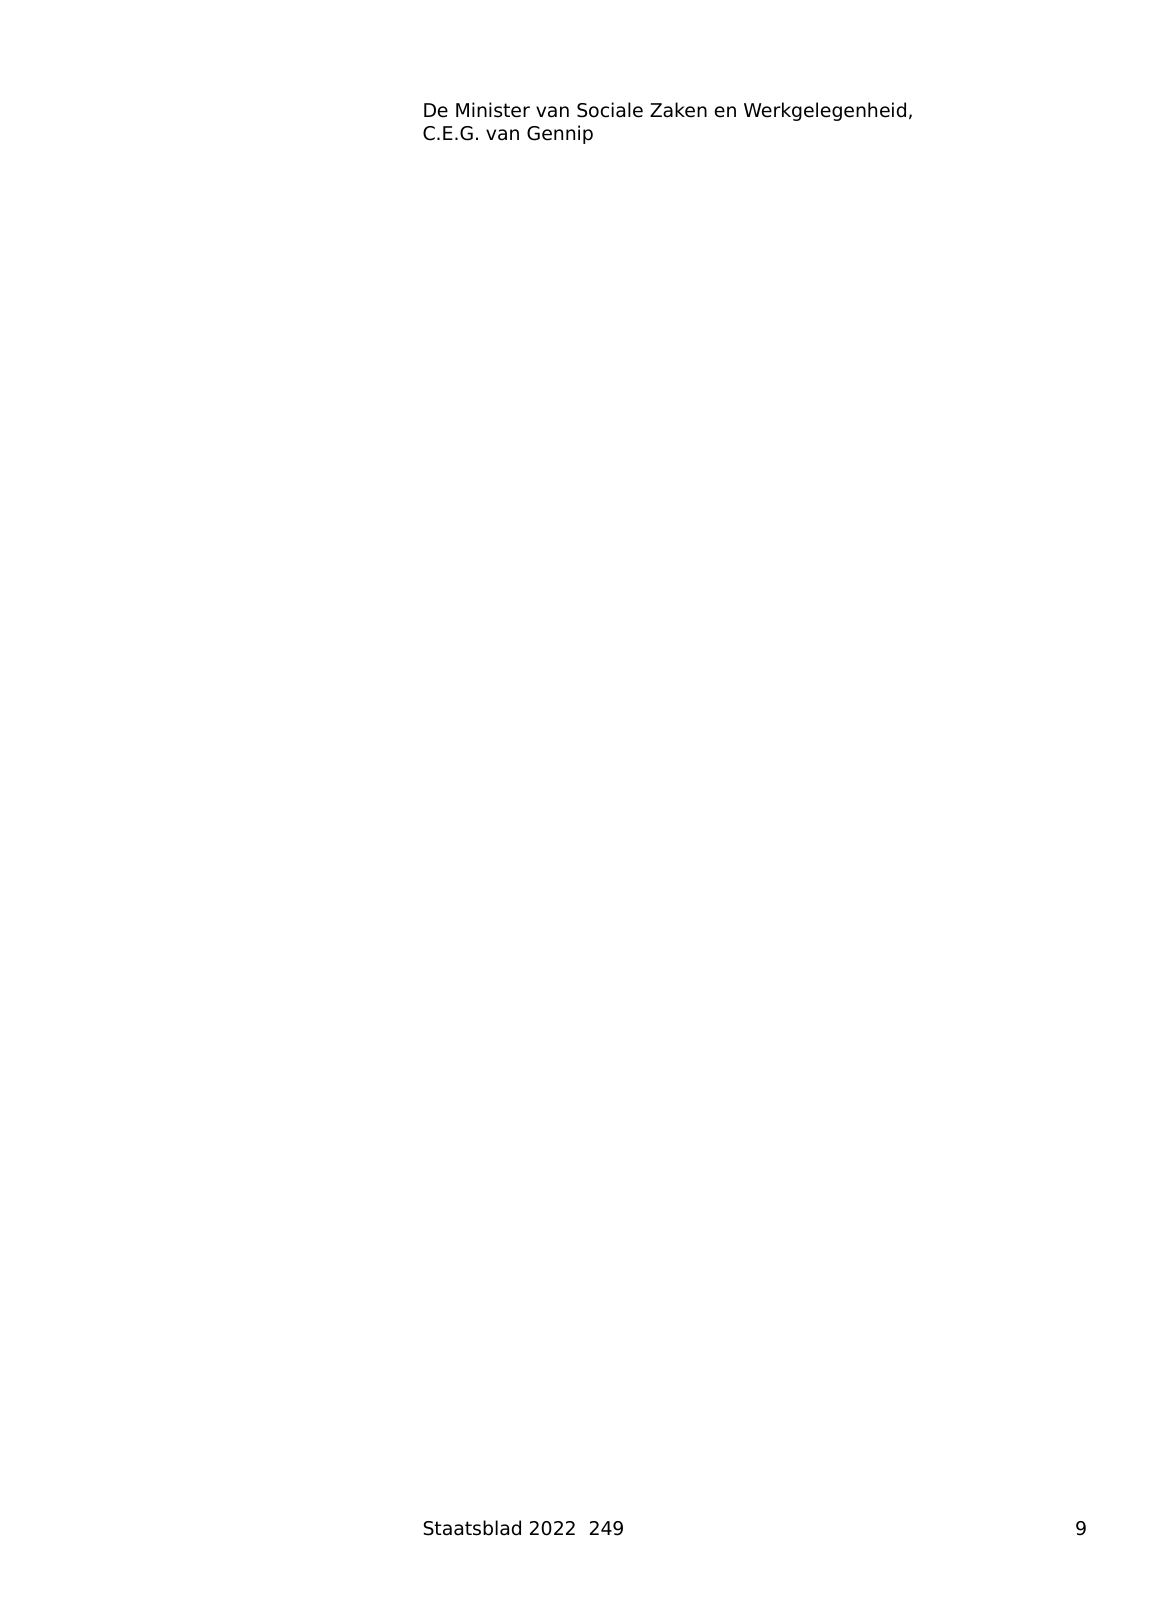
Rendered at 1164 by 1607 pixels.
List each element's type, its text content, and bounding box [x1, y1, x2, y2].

text De Minister van Sociale Zaken en Werkgelegenheid, C.E.G. van Gennip [422, 100, 1087, 144]
